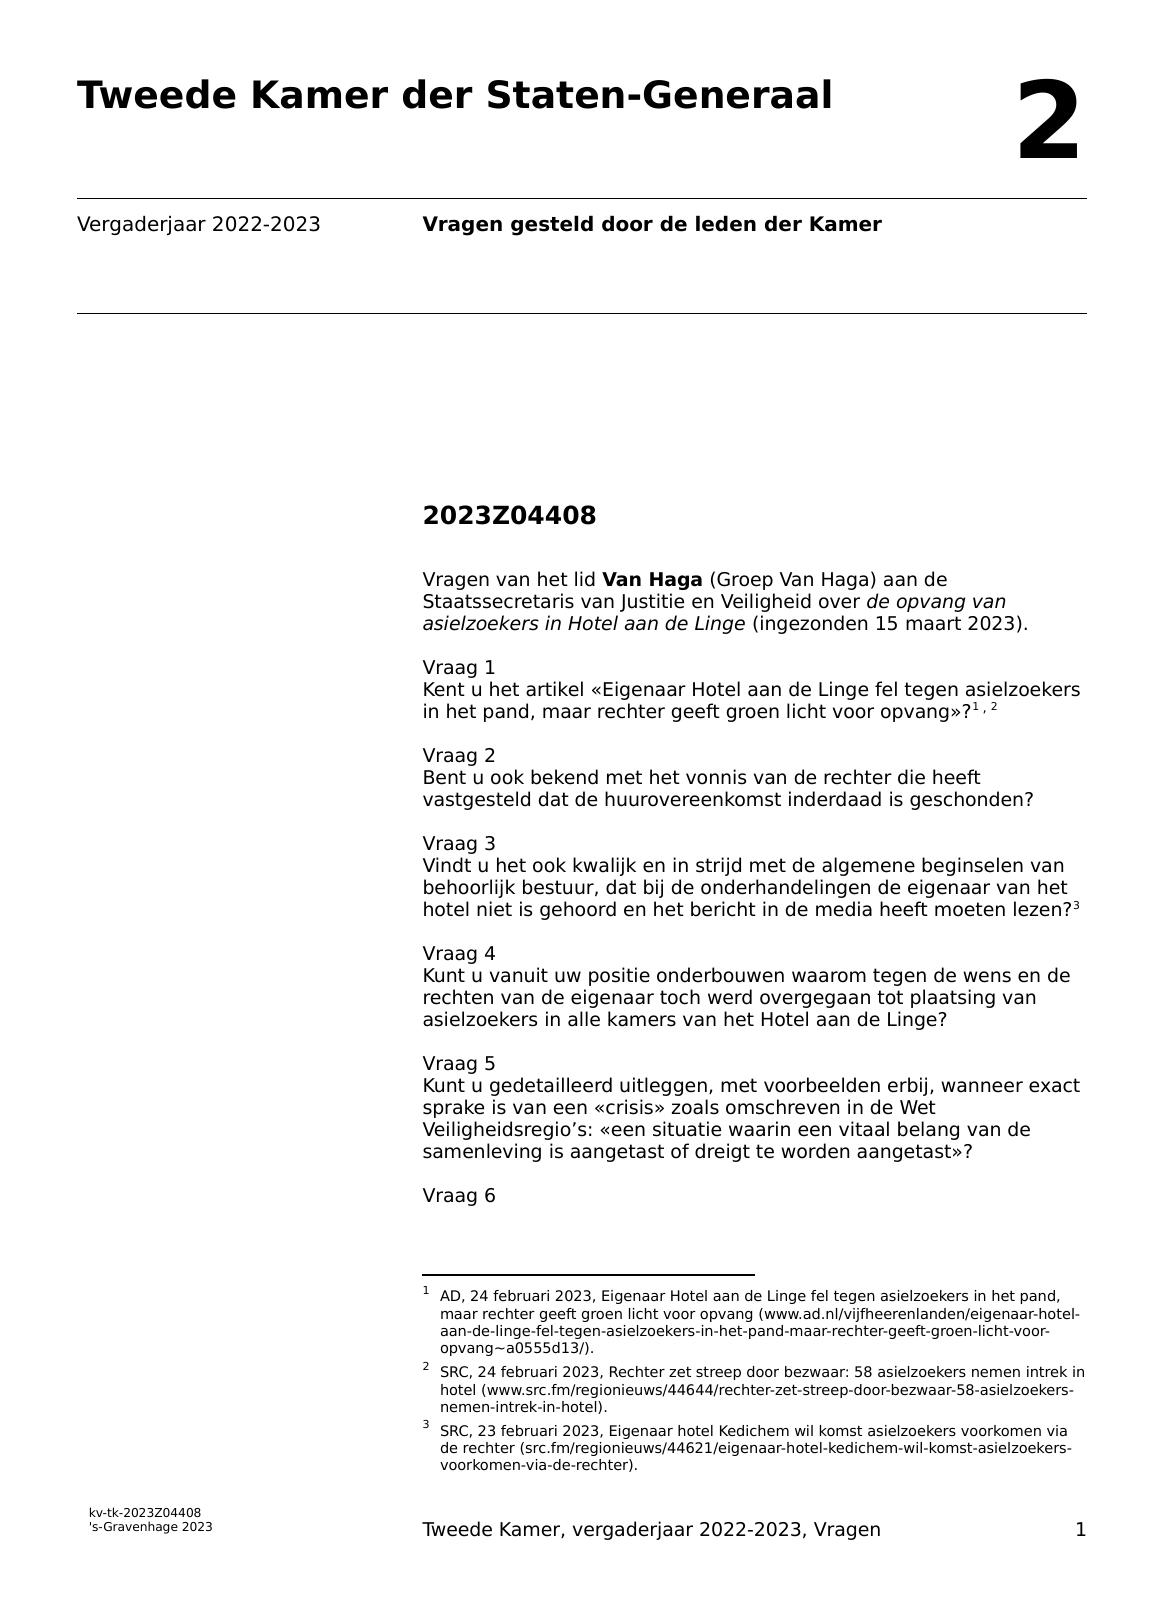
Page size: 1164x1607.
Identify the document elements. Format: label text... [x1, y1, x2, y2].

text kv-tk-2023Z04408 [88, 1506, 323, 1520]
text Vraag 5 [422, 1053, 1087, 1075]
text Vindt u het ook kwalijk en in strijd met de algemene beginselen van behoorlijk bestuur, dat bij de onderhandelingen de eigenaar van het hotel niet is gehoord en het bericht in de media heeft moeten lezen? [422, 855, 1087, 921]
text Kunt u gedetailleerd uitleggen, met voorbeelden erbij, wanneer exact sprake is van een «crisis» zoals omschreven in de Wet Veiligheidsregio’s: «een situatie waarin een vitaal belang van de samenleving is aangetast of dreigt te worden aangetast»? [422, 1075, 1087, 1163]
text Vraag 4 [422, 943, 1087, 965]
text 's-Gravenhage 2023 [88, 1520, 323, 1534]
text Vragen van het lid Van Haga (Groep Van Haga) aan de Staatssecretaris van Justitie en Veiligheid over de opvang van asielzoekers in Hotel aan de Linge (ingezonden 15 maart 2023). [422, 569, 1087, 635]
table_cell Vragen gesteld door de leden der Kamer [422, 199, 1087, 313]
text Vraag 2 [422, 745, 1087, 767]
text AD, 24 februari 2023, Eigenaar Hotel aan de Linge fel tegen asielzoekers in het pand, maar rechter geeft groen licht voor opvang (www.ad.nl/vijfheerenlanden/eigenaar-hotel-aan-de-linge-fel-tegen-asielzoekers-in-het-pand-maar-rechter-geeft-groen-licht-voor-opvang~a0555d13/). [422, 1284, 1087, 1357]
text Vraag 6 [422, 1185, 1087, 1207]
text Bent u ook bekend met het vonnis van de rechter die heeft vastgesteld dat de huurovereenkomst inderdaad is geschonden? [422, 767, 1087, 811]
table_header Tweede Kamer der Staten-Generaal [77, 59, 886, 198]
text Vraag 3 [422, 833, 1087, 855]
text SRC, 24 februari 2023, Rechter zet streep door bezwaar: 58 asielzoekers nemen intrek in hotel (www.src.fm/regionieuws/44644/rechter-zet-streep-door-bezwaar-58-asielzoekers-nemen-intrek-in-hotel). [422, 1360, 1087, 1416]
text Vraag 1 [422, 657, 1087, 679]
text 2023Z04408 [422, 501, 1087, 531]
text Kent u het artikel «Eigenaar Hotel aan de Linge fel tegen asielzoekers in het pand, maar rechter geeft groen licht voor opvang»?, [422, 679, 1087, 723]
table_header 2 [886, 59, 1087, 198]
table_cell Vergaderjaar 2022-2023 [77, 199, 422, 313]
text SRC, 23 februari 2023, Eigenaar hotel Kedichem wil komst asielzoekers voorkomen via de rechter (src.fm/regionieuws/44621/eigenaar-hotel-kedichem-wil-komst-asielzoekers-voorkomen-via-de-rechter). [422, 1418, 1087, 1474]
text Kunt u vanuit uw positie onderbouwen waarom tegen de wens en de rechten van de eigenaar toch werd overgegaan tot plaatsing van asielzoekers in alle kamers van het Hotel aan de Linge? [422, 965, 1087, 1031]
